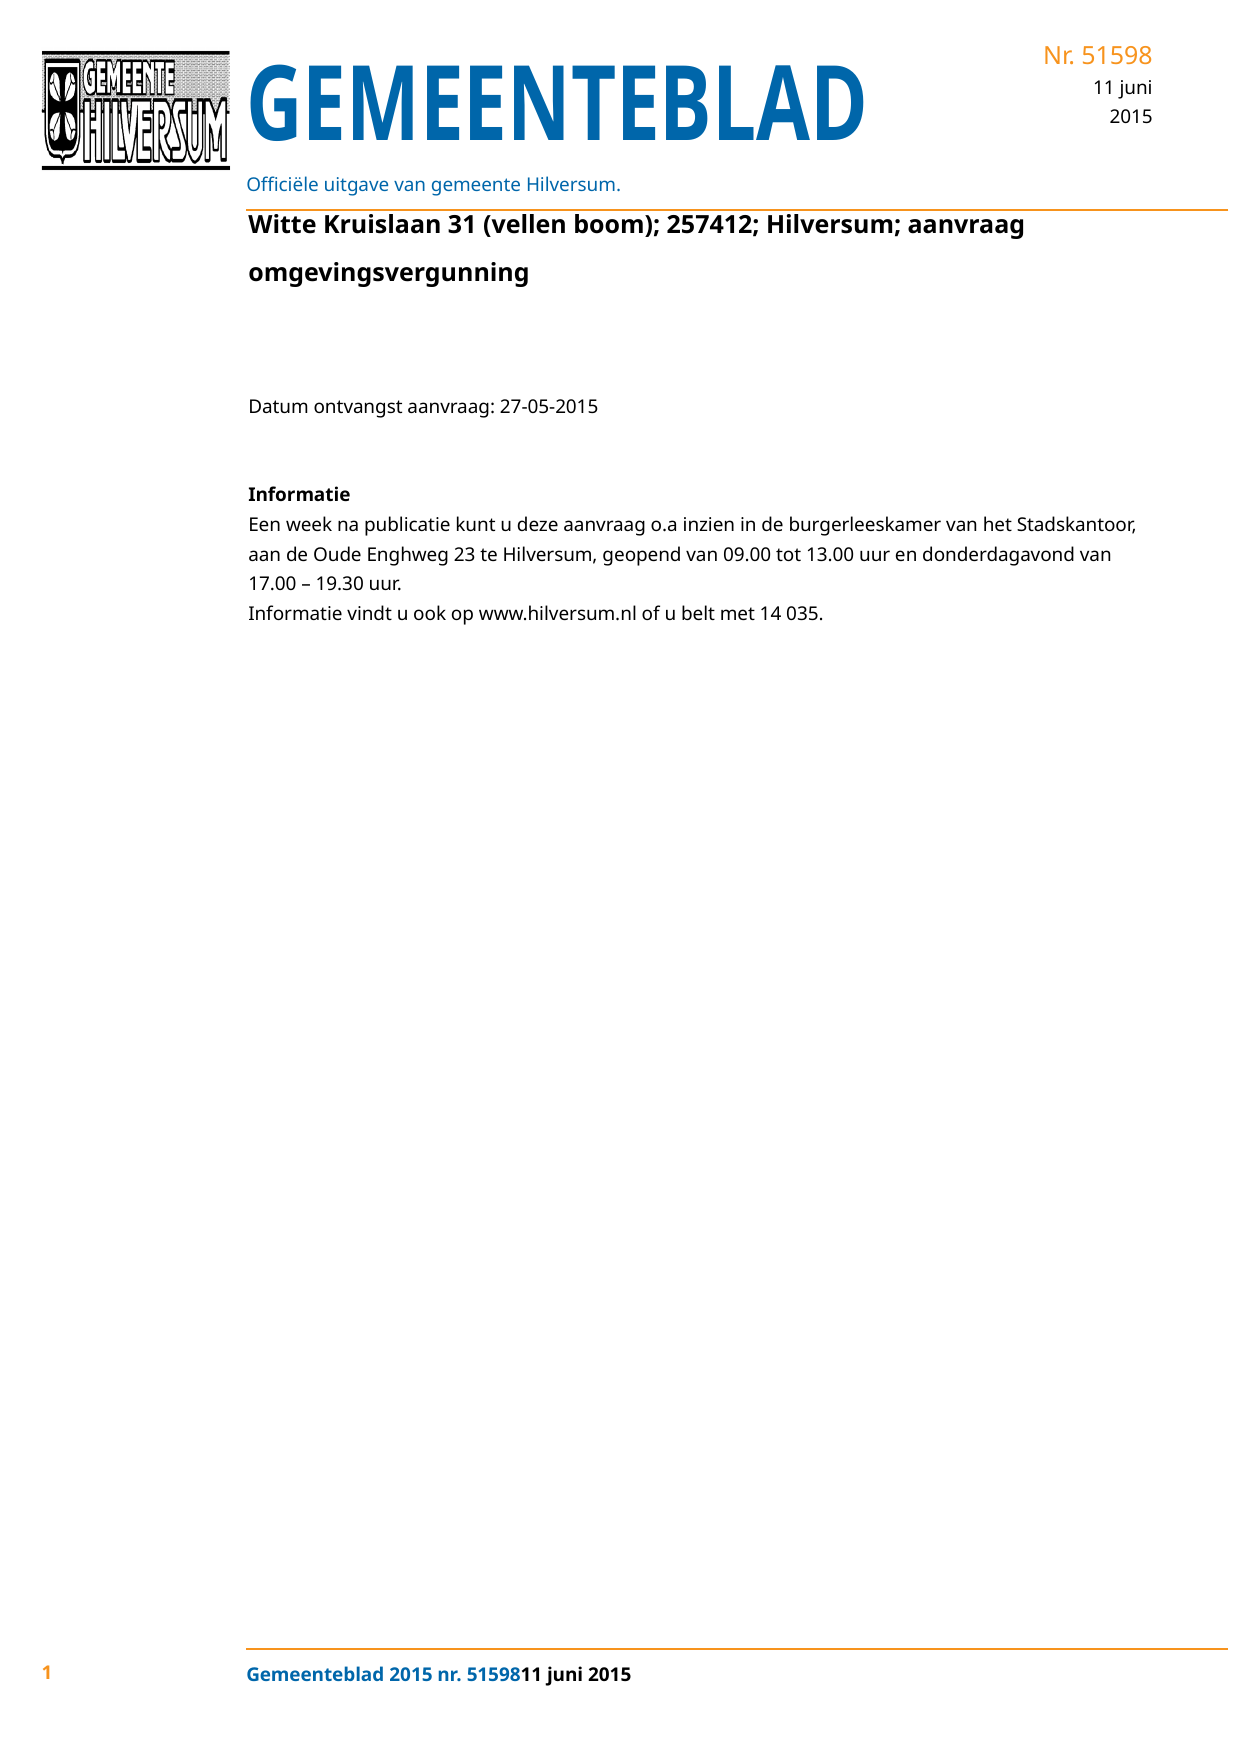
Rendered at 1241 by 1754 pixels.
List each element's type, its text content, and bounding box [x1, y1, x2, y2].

picture [41, 47, 231, 172]
text Datum ontvangst aanvraag: 27-05-2015 [248, 393, 1152, 419]
text Een week na publicatie kunt u deze aanvraag o.a inzien in de burgerleeskamer van het Stadskantoor, [248, 511, 1152, 537]
text Informatie vindt u ook op www.hilversum.nl of u belt met 14 035. [248, 600, 1152, 626]
text Witte Kruislaan 31 (vellen boom); 257412; Hilversum; aanvraag omgevingsvergunning [248, 211, 1152, 288]
text aan de Oude Enghweg 23 te Hilversum, geopend van 09.00 tot 13.00 uur en donderdagavond van 17.00 – 19.30 uur. [248, 541, 1152, 596]
text Informatie [248, 482, 1152, 507]
